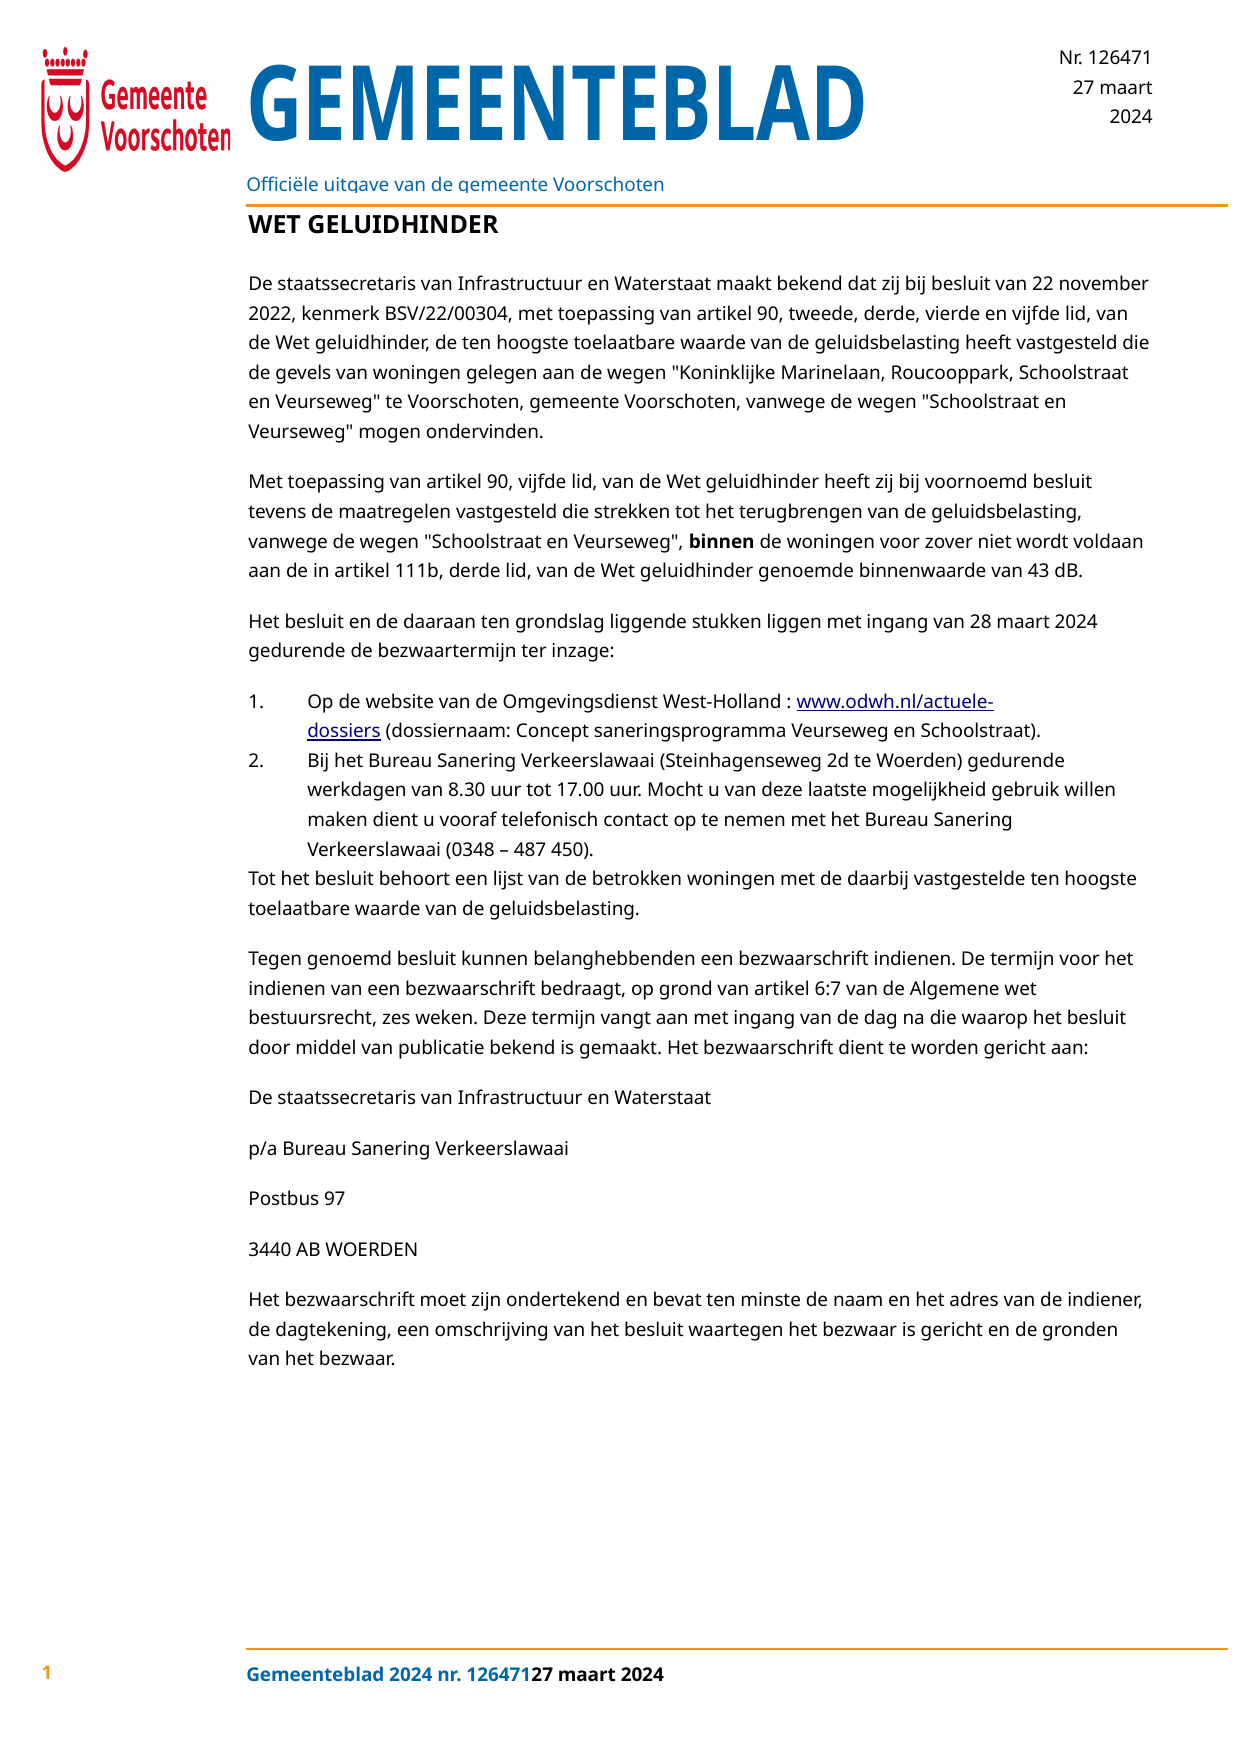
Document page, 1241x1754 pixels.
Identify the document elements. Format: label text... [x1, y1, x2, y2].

text Postbus 97 [248, 1185, 1152, 1211]
text Tot het besluit behoort een lijst van de betrokken woningen met de daarbij vastgestelde ten hoogste toelaatbare waarde van de geluidsbelasting. [248, 865, 1152, 921]
picture [41, 47, 231, 172]
text Tegen genoemd besluit kunnen belanghebbenden een bezwaarschrift indienen. De termijn voor het indienen van een bezwaarschrift bedraagt, op grond van artikel 6:7 van de Algemene wet bestuursrecht, zes weken. Deze termijn vangt aan met ingang van de dag na die waarop het besluit door middel van publicatie bekend is gemaakt. Het bezwaarschrift dient te worden gericht aan: [248, 945, 1152, 1060]
list Bij het Bureau Sanering Verkeerslawaai (Steinhagenseweg 2d te Woerden) gedurende werkdagen van 8.30 uur tot 17.00 uur. Mocht u van deze laatste mogelijkheid gebruik willen maken dient u vooraf telefonisch contact op te nemen met het Bureau Sanering Verkeerslawaai (0348 – 487 450). [248, 747, 1152, 861]
text 3440 AB WOERDEN [248, 1236, 1152, 1261]
text p/a Bureau Sanering Verkeerslawaai [248, 1135, 1152, 1161]
text WET GELUIDHINDER [248, 207, 1152, 241]
text Het bezwaarschrift moet zijn ondertekend en bevat ten minste de naam en het adres van de indiener, de dagtekening, een omschrijving van het besluit waartegen het bezwaar is gericht en de gronden van het bezwaar. [248, 1286, 1152, 1371]
text Met toepassing van artikel 90, vijfde lid, van de Wet geluidhinder heeft zij bij voornoemd besluit tevens de maatregelen vastgesteld die strekken tot het terugbrengen van de geluidsbelasting, vanwege de wegen "Schoolstraat en Veurseweg", binnen de woningen voor zover niet wordt voldaan aan de in artikel 111b, derde lid, van de Wet geluidhinder genoemde binnenwaarde van 43 dB. [248, 469, 1152, 583]
text Het besluit en de daaraan ten grondslag liggende stukken liggen met ingang van 28 maart 2024 gedurende de bezwaartermijn ter inzage: [248, 608, 1152, 663]
text De staatssecretaris van Infrastructuur en Waterstaat maakt bekend dat zij bij besluit van 22 november 2022, kenmerk BSV/22/00304, met toepassing van artikel 90, tweede, derde, vierde en vijfde lid, van de Wet geluidhinder, de ten hoogste toelaatbare waarde van de geluidsbelasting heeft vastgesteld die de gevels van woningen gelegen aan de wegen "Koninklijke Marinelaan, Roucooppark, Schoolstraat en Veurseweg" te Voorschoten, gemeente Voorschoten, vanwege de wegen "Schoolstraat en Veurseweg" mogen ondervinden. [248, 270, 1152, 444]
text De staatssecretaris van Infrastructuur en Waterstaat [248, 1084, 1152, 1110]
list Op de website van de Omgevingsdienst West-Holland : www.odwh.nl/actuele-dossiers (dossiernaam: Concept saneringsprogramma Veurseweg en Schoolstraat). [248, 688, 1152, 743]
